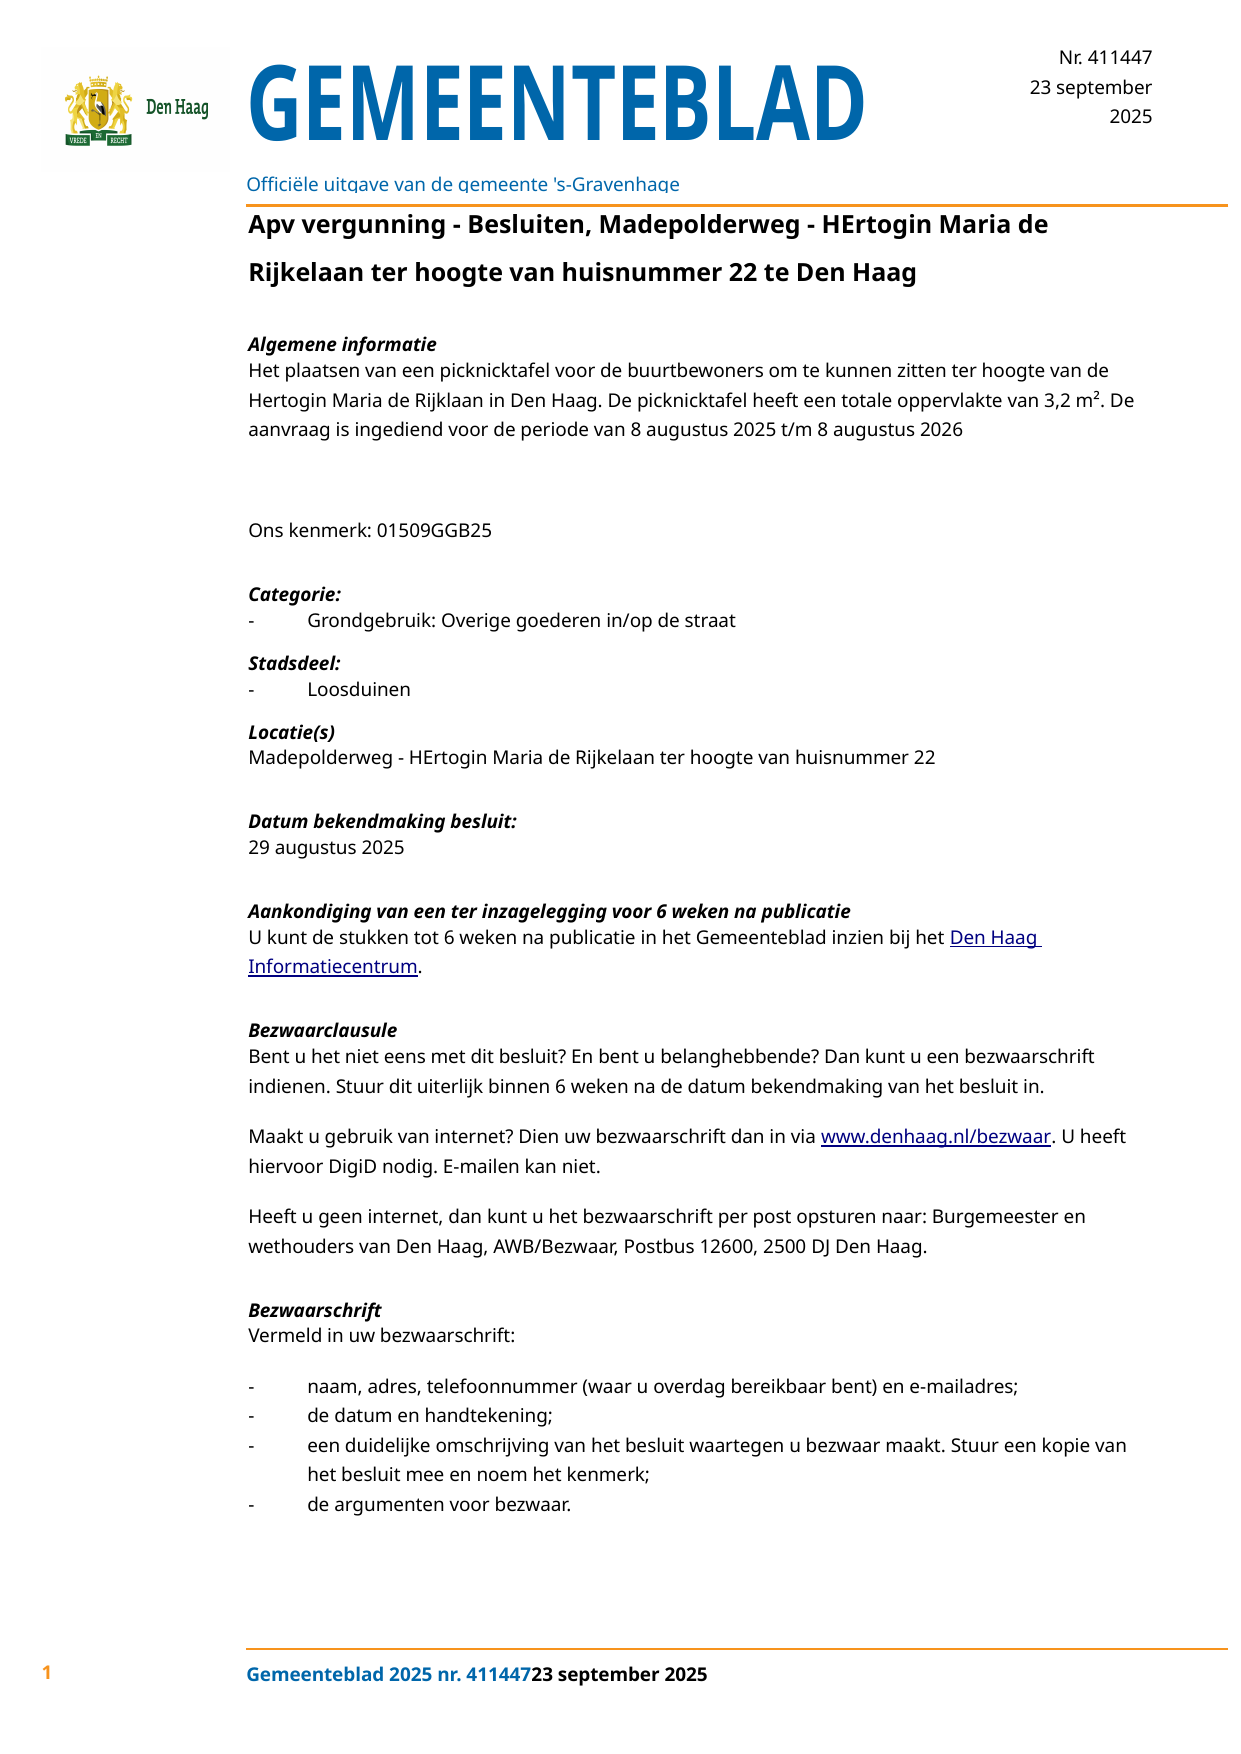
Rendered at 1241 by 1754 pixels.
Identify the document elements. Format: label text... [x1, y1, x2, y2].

list naam, adres, telefoonnummer (waar u overdag bereikbaar bent) en e-mailadres; [248, 1373, 1152, 1399]
text U kunt de stukken tot 6 weken na publicatie in het Gemeenteblad inzien bij het Den Haag Informatiecentrum. [248, 924, 1152, 979]
text Maakt u gebruik van internet? Dien uw bezwaarschrift dan in via www.denhaag.nl/bezwaar. U heeft hiervoor DigiD nodig. E-mailen kan niet. [248, 1123, 1152, 1178]
text Bezwaarschrift [248, 1297, 1152, 1322]
text Vermeld in uw bezwaarschrift: [248, 1322, 1152, 1348]
text 29 augustus 2025 [248, 834, 1152, 860]
picture [41, 47, 231, 172]
text Categorie: [248, 581, 1152, 607]
list een duidelijke omschrijving van het besluit waartegen u bezwaar maakt. Stuur een kopie van het besluit mee en noem het kenmerk; [248, 1432, 1152, 1487]
text Algemene informatie [248, 331, 1152, 357]
list Grondgebruik: Overige goederen in/op de straat [248, 607, 1152, 633]
text Apv vergunning - Besluiten, Madepolderweg - HErtogin Maria de Rijkelaan ter hoogte van huisnummer 22 te Den Haag [248, 207, 1152, 288]
text Bezwaarclausule [248, 1017, 1152, 1043]
list Loosduinen [248, 676, 1152, 701]
text Heeft u geen internet, dan kunt u het bezwaarschrift per post opsturen naar: Burgemeester en wethouders van Den Haag, AWB/Bezwaar, Postbus 12600, 2500 DJ Den Haag. [248, 1203, 1152, 1258]
text Aankondiging van een ter inzagelegging voor 6 weken na publicatie [248, 898, 1152, 924]
text Het plaatsen van een picknicktafel voor de buurtbewoners om te kunnen zitten ter hoogte van de Hertogin Maria de Rijklaan in Den Haag. De picknicktafel heeft een totale oppervlakte van 3,2 m². De aanvraag is ingediend voor de periode van 8 augustus 2025 t/m 8 augustus 2026 [248, 357, 1152, 442]
list de datum en handtekening; [248, 1402, 1152, 1428]
text Stadsdeel: [248, 650, 1152, 676]
text Bent u het niet eens met dit besluit? En bent u belanghebbende? Dan kunt u een bezwaarschrift indienen. Stuur dit uiterlijk binnen 6 weken na de datum bekendmaking van het besluit in. [248, 1043, 1152, 1098]
list de argumenten voor bezwaar. [248, 1491, 1152, 1517]
text Locatie(s) [248, 719, 1152, 744]
text Ons kenmerk: 01509GGB25 [248, 517, 1152, 543]
text Datum bekendmaking besluit: [248, 808, 1152, 834]
text Madepolderweg - HErtogin Maria de Rijkelaan ter hoogte van huisnummer 22 [248, 744, 1152, 770]
